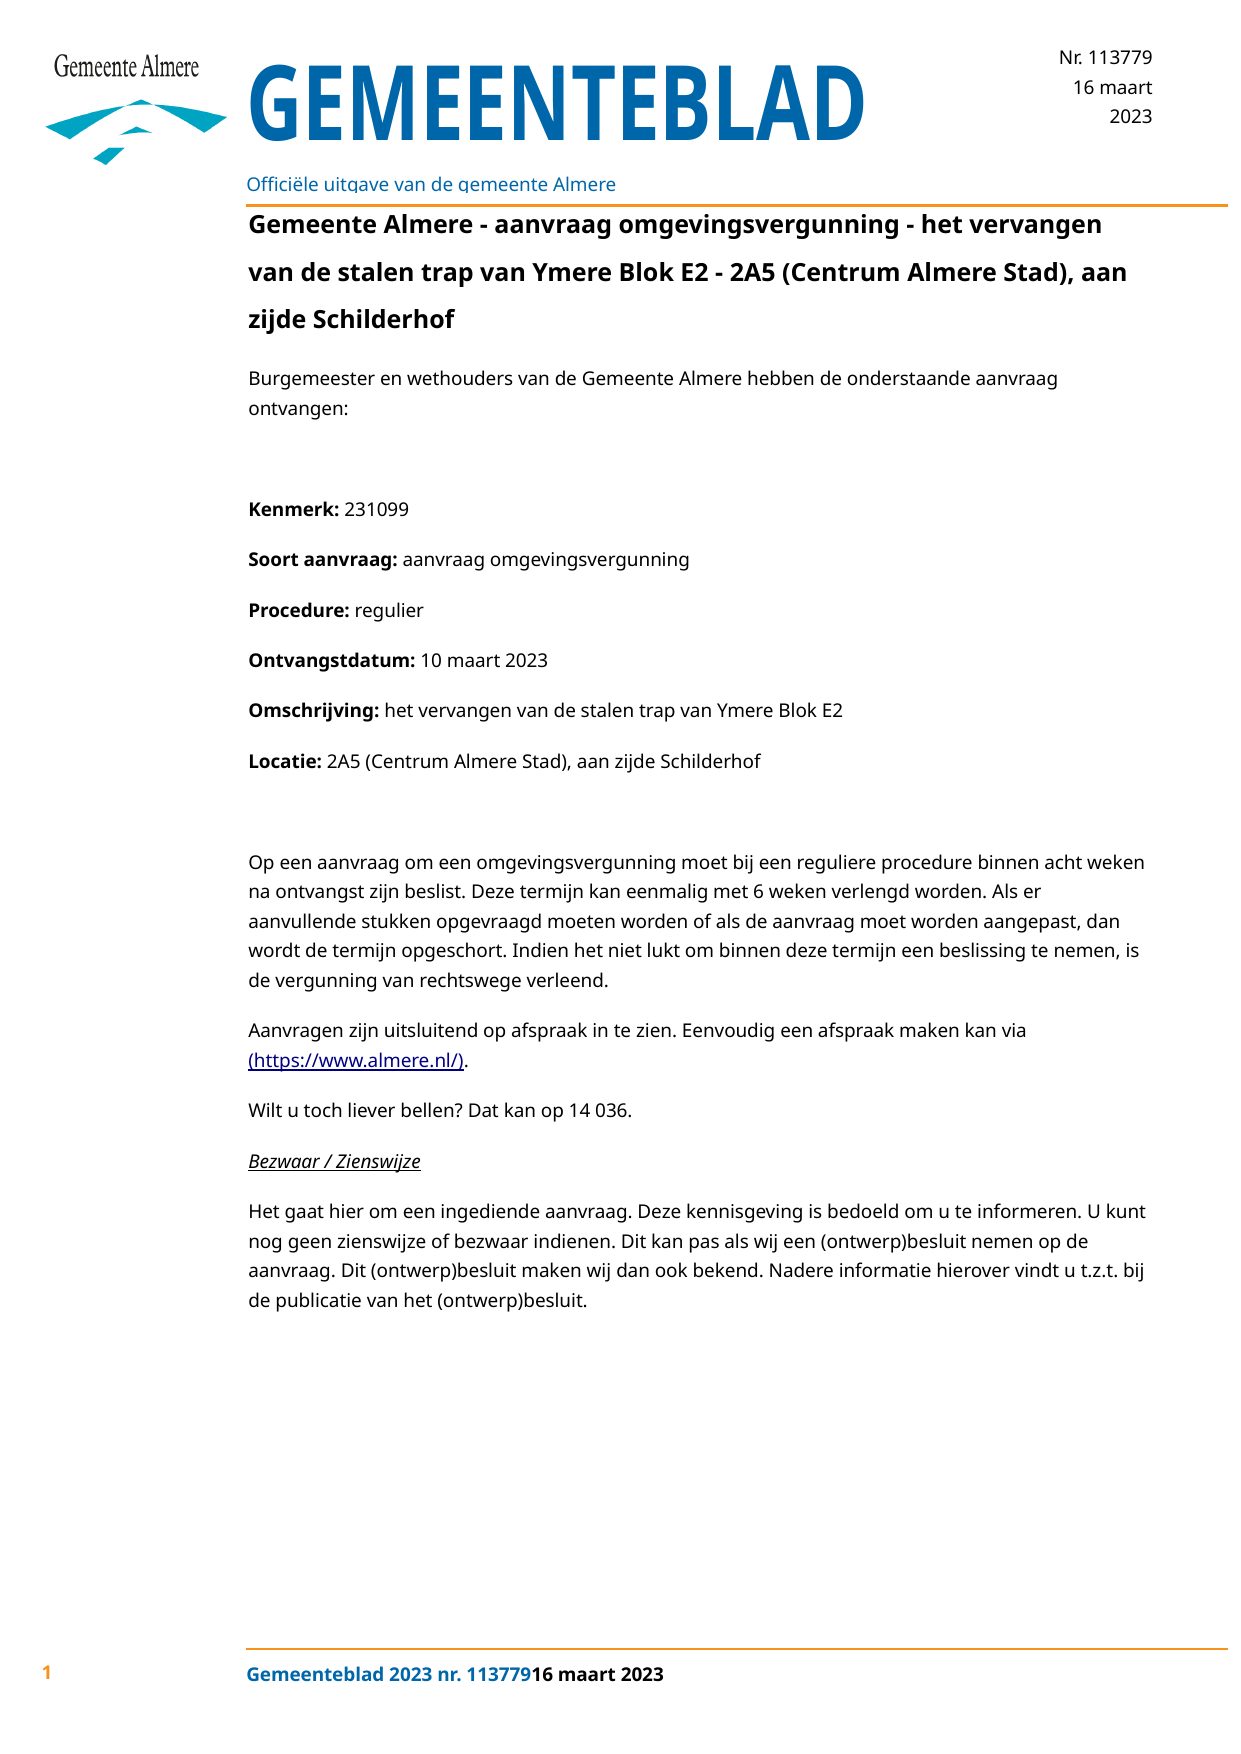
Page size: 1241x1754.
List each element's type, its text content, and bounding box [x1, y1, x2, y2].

text Omschrijving: het vervangen van de stalen trap van Ymere Blok E2 [248, 698, 1152, 723]
text Ontvangstdatum: 10 maart 2023 [248, 647, 1152, 673]
text Wilt u toch liever bellen? Dat kan op 14 036. [248, 1098, 1152, 1123]
text Kenmerk: 231099 [248, 496, 1152, 522]
text Locatie: 2A5 (Centrum Almere Stad), aan zijde Schilderhof [248, 748, 1152, 774]
text Gemeente Almere - aanvraag omgevingsvergunning - het vervangen van de stalen trap van Ymere Blok E2 - 2A5 (Centrum Almere Stad), aan zijde Schilderhof [248, 207, 1152, 336]
text Bezwaar / Zienswijze [248, 1148, 1152, 1174]
text Burgemeester en wethouders van de Gemeente Almere hebben de onderstaande aanvraag ontvangen: [248, 366, 1152, 421]
picture [41, 47, 231, 172]
text Het gaat hier om een ingediende aanvraag. Deze kennisgeving is bedoeld om u te informeren. U kunt nog geen zienswijze of bezwaar indienen. Dit kan pas als wij een (ontwerp)besluit nemen op de aanvraag. Dit (ontwerp)besluit maken wij dan ook bekend. Nadere informatie hierover vindt u t.z.t. bij de publicatie van het (ontwerp)besluit. [248, 1198, 1152, 1313]
text Soort aanvraag: aanvraag omgevingsvergunning [248, 546, 1152, 572]
text Op een aanvraag om een omgevingsvergunning moet bij een reguliere procedure binnen acht weken na ontvangst zijn beslist. Deze termijn kan eenmalig met 6 weken verlengd worden. Als er aanvullende stukken opgevraagd moeten worden of als de aanvraag moet worden aangepast, dan wordt de termijn opgeschort. Indien het niet lukt om binnen deze termijn een beslissing te nemen, is de vergunning van rechtswege verleend. [248, 849, 1152, 993]
text Aanvragen zijn uitsluitend op afspraak in te zien. Eenvoudig een afspraak maken kan via (https://www.almere.nl/). [248, 1018, 1152, 1073]
text Procedure: regulier [248, 597, 1152, 622]
